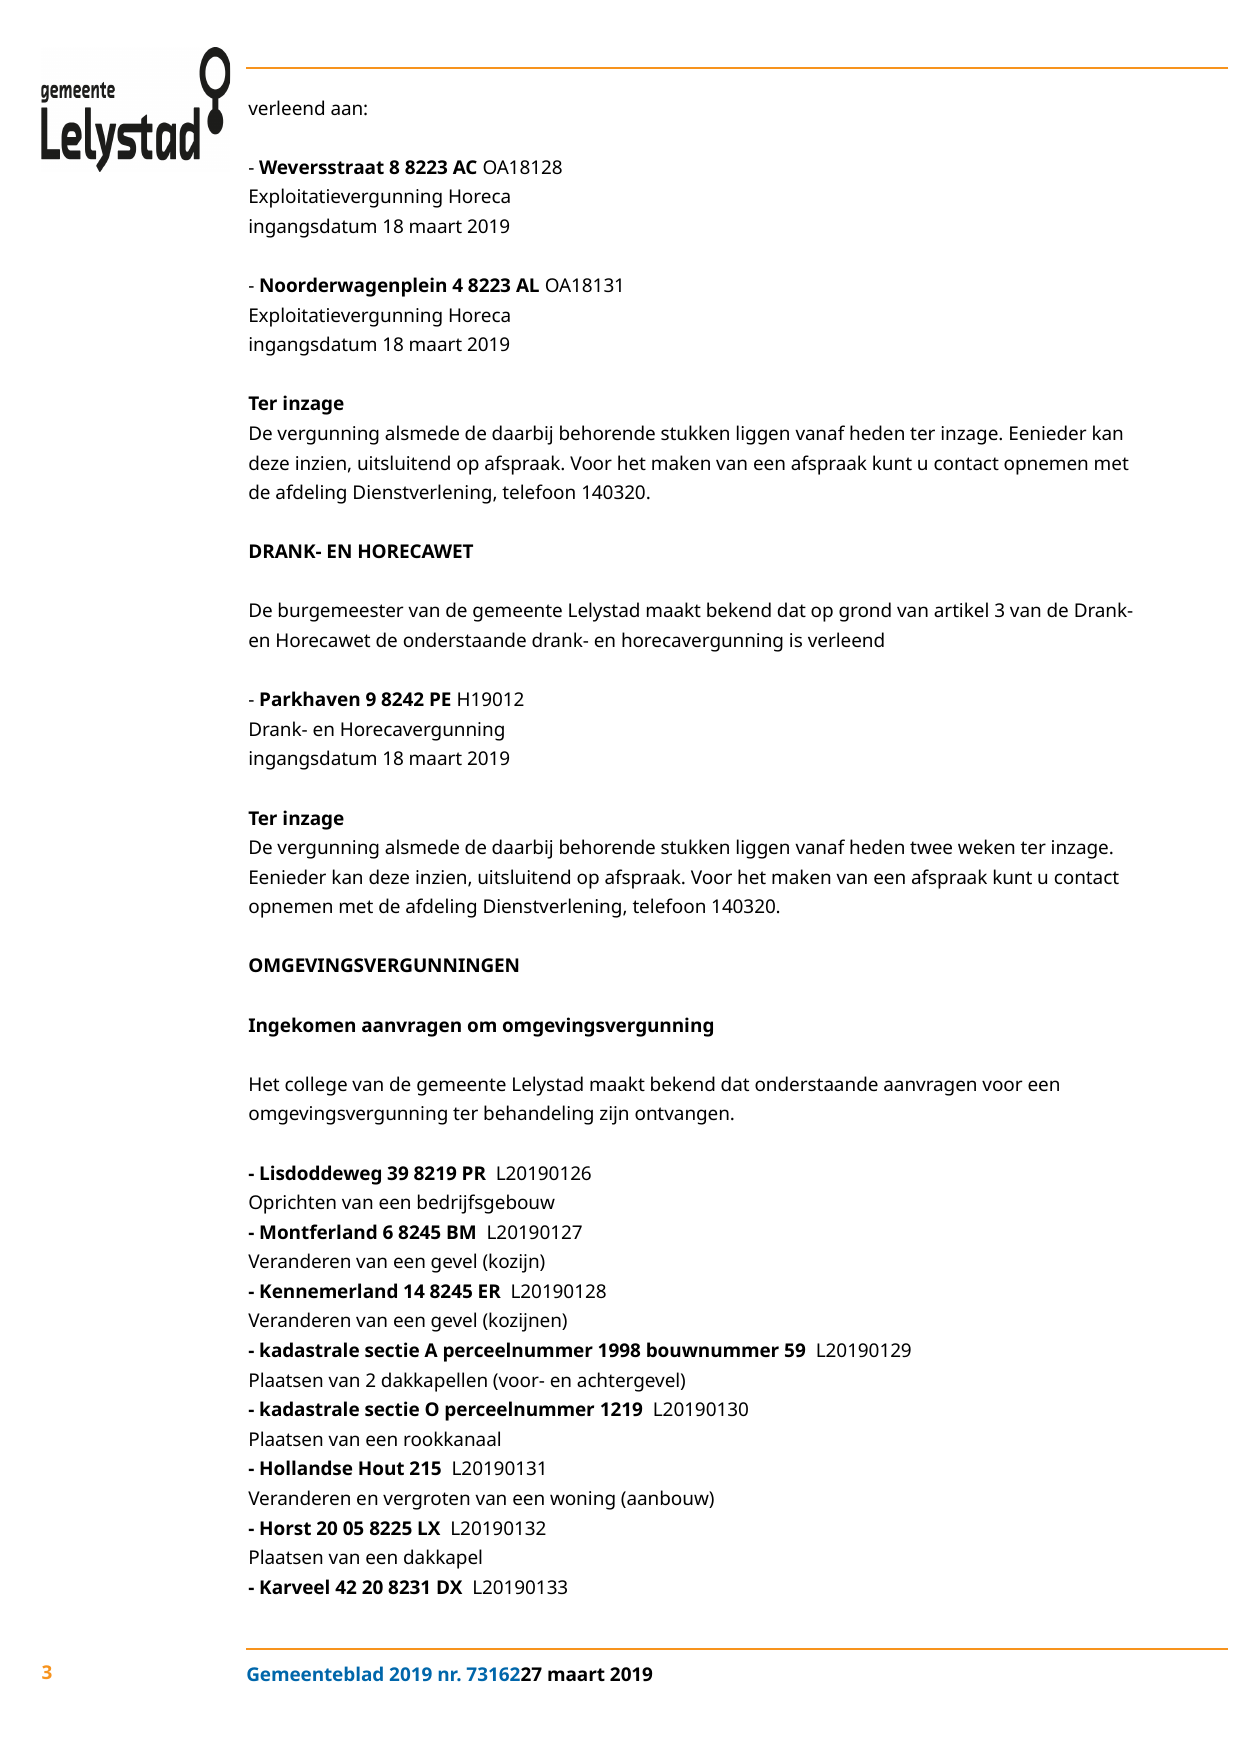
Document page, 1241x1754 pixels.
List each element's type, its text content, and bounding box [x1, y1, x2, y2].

text Oprichten van een bedrijfsgebouw [248, 1189, 1152, 1215]
text Veranderen van een gevel (kozijn) [248, 1248, 1152, 1274]
text - Noorderwagenplein 4 8223 AL OA18131 [248, 272, 1152, 298]
text - Lisdoddeweg 39 8219 PR L20190126 [248, 1160, 1152, 1186]
text - Hollandse Hout 215 L20190131 [248, 1456, 1152, 1481]
text De vergunning alsmede de daarbij behorende stukken liggen vanaf heden twee weken ter inzage. Eenieder kan deze inzien, uitsluitend op afspraak. Voor het maken van een afspraak kunt u contact opnemen met de afdeling Dienstverlening, telefoon 140320. [248, 834, 1152, 919]
text Het college van de gemeente Lelystad maakt bekend dat onderstaande aanvragen voor een omgevingsvergunning ter behandeling zijn ontvangen. [248, 1071, 1152, 1126]
text - Horst 20 05 8225 LX L20190132 [248, 1515, 1152, 1541]
text Plaatsen van 2 dakkapellen (voor- en achtergevel) [248, 1367, 1152, 1393]
text De vergunning alsmede de daarbij behorende stukken liggen vanaf heden ter inzage. Eenieder kan deze inzien, uitsluitend op afspraak. Voor het maken van een afspraak kunt u contact opnemen met de afdeling Dienstverlening, telefoon 140320. [248, 420, 1152, 505]
text ingangsdatum 18 maart 2019 [248, 746, 1152, 771]
text - Karveel 42 20 8231 DX L20190133 [248, 1574, 1152, 1600]
text - Weversstraat 8 8223 AC OA18128 [248, 154, 1152, 180]
text - Montferland 6 8245 BM L20190127 [248, 1219, 1152, 1245]
text - Kennemerland 14 8245 ER L20190128 [248, 1278, 1152, 1304]
text ingangsdatum 18 maart 2019 [248, 331, 1152, 357]
text Plaatsen van een dakkapel [248, 1544, 1152, 1570]
text Drank- en Horecavergunning [248, 716, 1152, 742]
text - kadastrale sectie A perceelnummer 1998 bouwnummer 59 L20190129 [248, 1337, 1152, 1363]
text Exploitatievergunning Horeca [248, 302, 1152, 328]
text - kadastrale sectie O perceelnummer 1219 L20190130 [248, 1396, 1152, 1422]
picture [41, 47, 231, 172]
text Exploitatievergunning Horeca [248, 183, 1152, 209]
text De burgemeester van de gemeente Lelystad maakt bekend dat op grond van artikel 3 van de Drank- en Horecawet de onderstaande drank- en horecavergunning is verleend [248, 598, 1152, 653]
text Plaatsen van een rookkanaal [248, 1426, 1152, 1452]
text verleend aan: [248, 95, 1152, 121]
text Ingekomen aanvragen om omgevingsvergunning [248, 1012, 1152, 1038]
text Veranderen van een gevel (kozijnen) [248, 1308, 1152, 1333]
text OMGEVINGSVERGUNNINGEN [248, 953, 1152, 978]
text DRANK- EN HORECAWET [248, 538, 1152, 564]
text - Parkhaven 9 8242 PE H19012 [248, 686, 1152, 712]
text Ter inzage [248, 391, 1152, 416]
text ingangsdatum 18 maart 2019 [248, 213, 1152, 239]
text Veranderen en vergroten van een woning (aanbouw) [248, 1485, 1152, 1511]
text Ter inzage [248, 805, 1152, 831]
